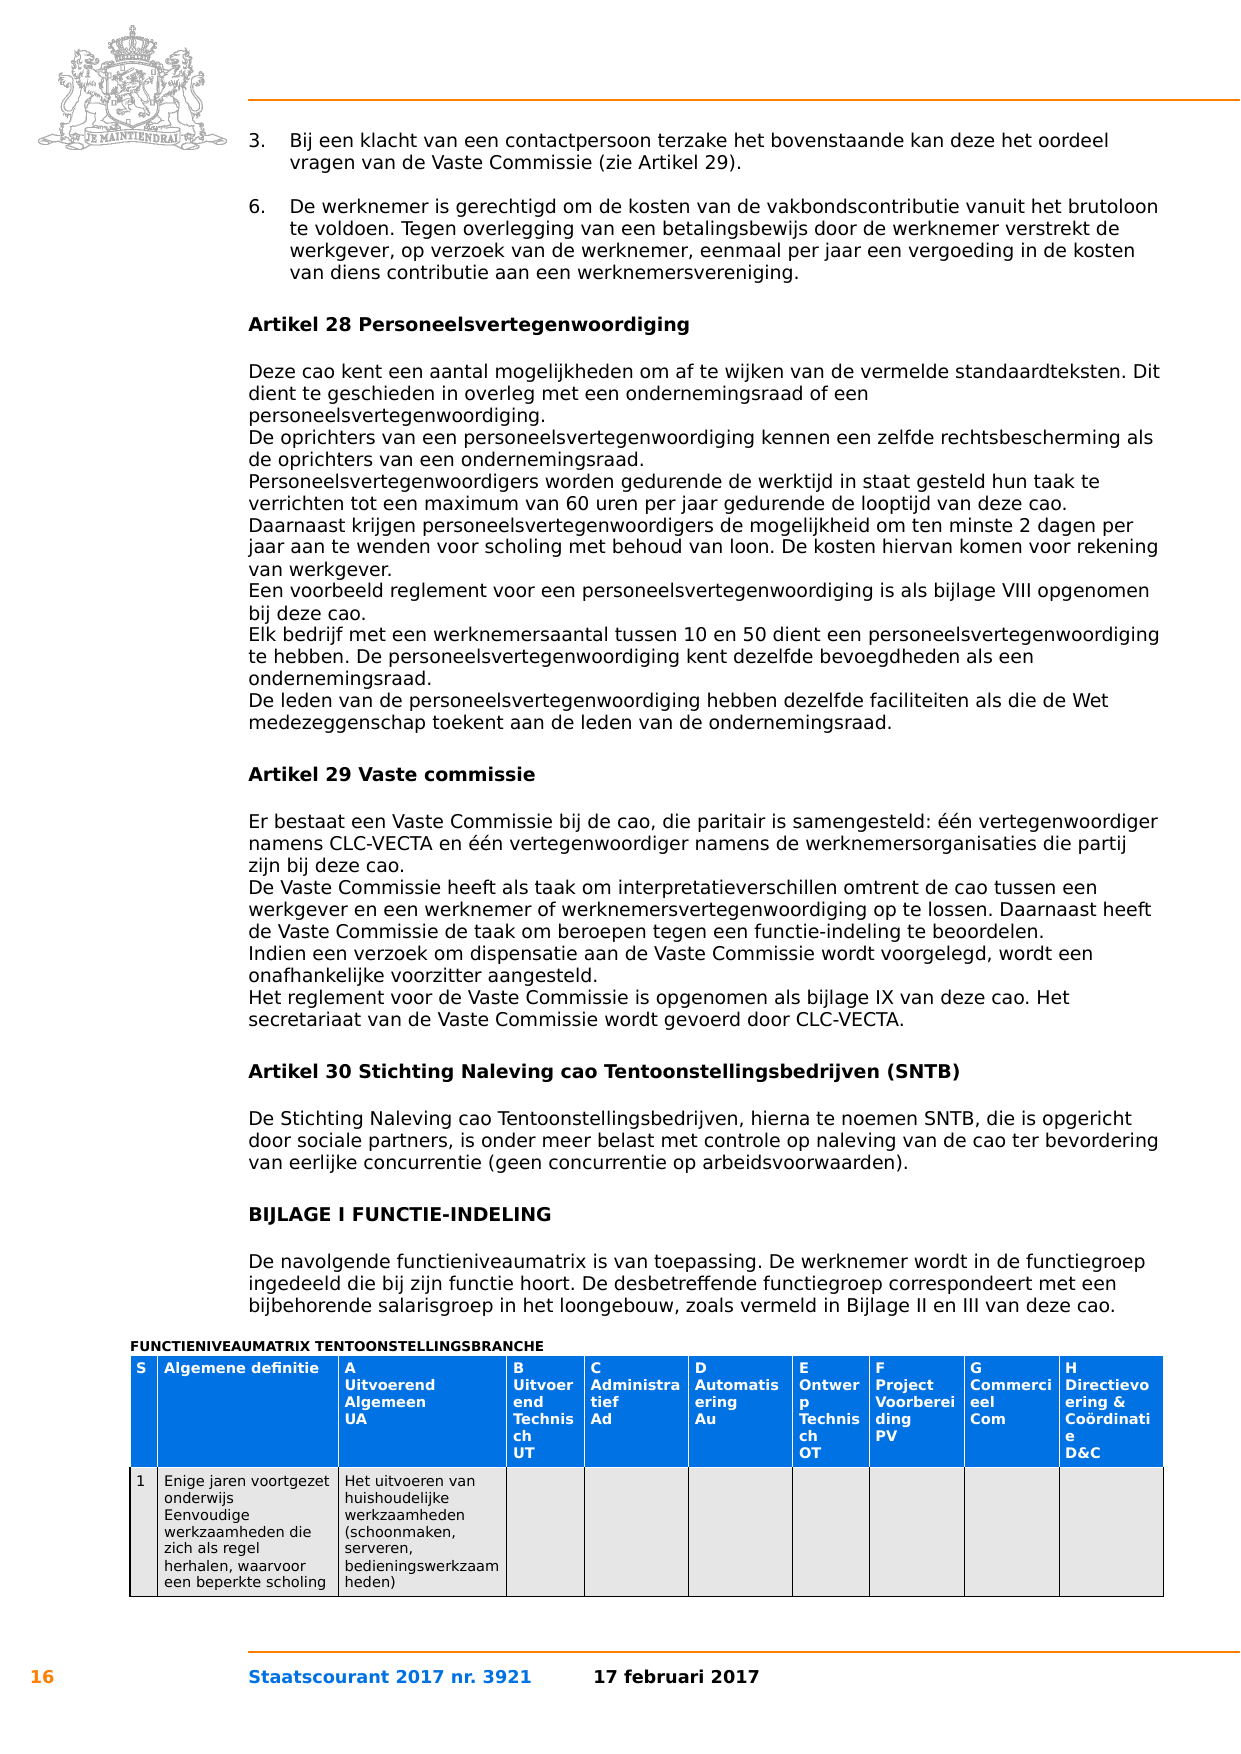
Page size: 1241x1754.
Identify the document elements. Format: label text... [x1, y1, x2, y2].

text De leden van de personeelsvertegenwoordiging hebben dezelfde faciliteiten als die de Wet medezeggenschap toekent aan de leden van de ondernemingsraad. [248, 690, 1163, 734]
table_cell [585, 1468, 688, 1596]
table_cell S [131, 1356, 157, 1467]
text De navolgende functieniveaumatrix is van toepassing. De werknemer wordt in de functiegroep ingedeeld die bij zijn functie hoort. De desbetreffende functiegroep correspondeert met een bijbehorende salarisgroep in het loongebouw, zoals vermeld in Bijlage II en III van deze cao. [248, 1251, 1163, 1317]
table_cell Algemene definitie [158, 1356, 338, 1467]
subtitle Artikel 30 Stichting Naleving cao Tentoonstellingsbedrijven (SNTB) [248, 1061, 1163, 1083]
subtitle BIJLAGE I FUNCTIE-INDELING [248, 1204, 1163, 1226]
table_cell D Automatisering Au [689, 1356, 792, 1467]
table_cell E Ontwerp Technisch OT [793, 1356, 869, 1467]
subtitle Artikel 29 Vaste commissie [248, 764, 1163, 786]
text De Vaste Commissie heeft als taak om interpretatieverschillen omtrent de cao tussen een werkgever en een werknemer of werknemersvertegenwoordiging op te lossen. Daarnaast heeft de Vaste Commissie de taak om beroepen tegen een functie-indeling te beoordelen. [248, 877, 1163, 943]
text Het reglement voor de Vaste Commissie is opgenomen als bijlage IX van deze cao. Het secretariaat van de Vaste Commissie wordt gevoerd door CLC-VECTA. [248, 987, 1163, 1031]
text Daarnaast krijgen personeelsvertegenwoordigers de mogelijkheid om ten minste 2 dagen per jaar aan te wenden voor scholing met behoud van loon. De kosten hiervan komen voor rekening van werkgever. [248, 514, 1163, 580]
table_cell Het uitvoeren van huishoudelijke werkzaamheden (schoonmaken, serveren, bedieningswerkzaamheden) [339, 1468, 506, 1596]
table_cell [965, 1468, 1059, 1596]
table_cell [793, 1468, 869, 1596]
text Deze cao kent een aantal mogelijkheden om af te wijken van de vermelde standaardteksten. Dit dient te geschieden in overleg met een ondernemingsraad of een personeelsvertegenwoordiging. [248, 361, 1163, 427]
text De Stichting Naleving cao Tentoonstellingsbedrijven, hierna te noemen SNTB, die is opgericht door sociale partners, is onder meer belast met controle op naleving van de cao ter bevordering van eerlijke concurrentie (geen concurrentie op arbeidsvoorwaarden). [248, 1108, 1163, 1174]
picture [38, 25, 227, 150]
text 6. De werknemer is gerechtigd om de kosten van de vakbondscontributie vanuit het brutoloon te voldoen. Tegen overlegging van een betalingsbewijs door de werknemer verstrekt de werkgever, op verzoek van de werknemer, eenmaal per jaar een vergoeding in de kosten van diens contributie aan een werknemersvereniging. [248, 196, 1163, 284]
table_cell Enige jaren voortgezet onderwijs Eenvoudige werkzaamheden die zich als regel herhalen, waarvoor een beperkte scholing [158, 1468, 338, 1596]
table_cell [1060, 1468, 1163, 1596]
text De oprichters van een personeelsvertegenwoordiging kennen een zelfde rechtsbescherming als de oprichters van een ondernemingsraad. [248, 427, 1163, 471]
table_cell C Administratief Ad [585, 1356, 688, 1467]
table_cell B Uitvoerend Technisch UT [507, 1356, 584, 1467]
table_cell [689, 1468, 792, 1596]
table_cell H Directievoering & Coördinatie D&C [1060, 1356, 1163, 1467]
table_header FUNCTIENIVEAUMATRIX TENTOONSTELLINGSBRANCHE [130, 1339, 1163, 1354]
text Elk bedrijf met een werknemersaantal tussen 10 en 50 dient een personeelsvertegenwoordiging te hebben. De personeelsvertegenwoordiging kent dezelfde bevoegdheden als een ondernemingsraad. [248, 624, 1163, 690]
text Er bestaat een Vaste Commissie bij de cao, die paritair is samengesteld: één vertegenwoordiger namens CLC-VECTA en één vertegenwoordiger namens de werknemersorganisaties die partij zijn bij deze cao. [248, 811, 1163, 877]
table_cell [507, 1468, 584, 1596]
table_cell A Uitvoerend Algemeen UA [339, 1356, 506, 1467]
subtitle Artikel 28 Personeelsvertegenwoordiging [248, 314, 1163, 336]
text Een voorbeeld reglement voor een personeelsvertegenwoordiging is als bijlage VIII opgenomen bij deze cao. [248, 580, 1163, 624]
text Personeelsvertegenwoordigers worden gedurende de werktijd in staat gesteld hun taak te verrichten tot een maximum van 60 uren per jaar gedurende de looptijd van deze cao. [248, 471, 1163, 514]
table_cell G Commercieel Com [965, 1356, 1059, 1467]
table_cell F Project Voorbereiding PV [870, 1356, 964, 1467]
table_cell [870, 1468, 964, 1596]
text 3. Bij een klacht van een contactpersoon terzake het bovenstaande kan deze het oordeel vragen van de Vaste Commissie (zie Artikel 29). [248, 130, 1163, 174]
text Indien een verzoek om dispensatie aan de Vaste Commissie wordt voorgelegd, wordt een onafhankelijke voorzitter aangesteld. [248, 943, 1163, 987]
table_cell 1 [131, 1468, 157, 1596]
